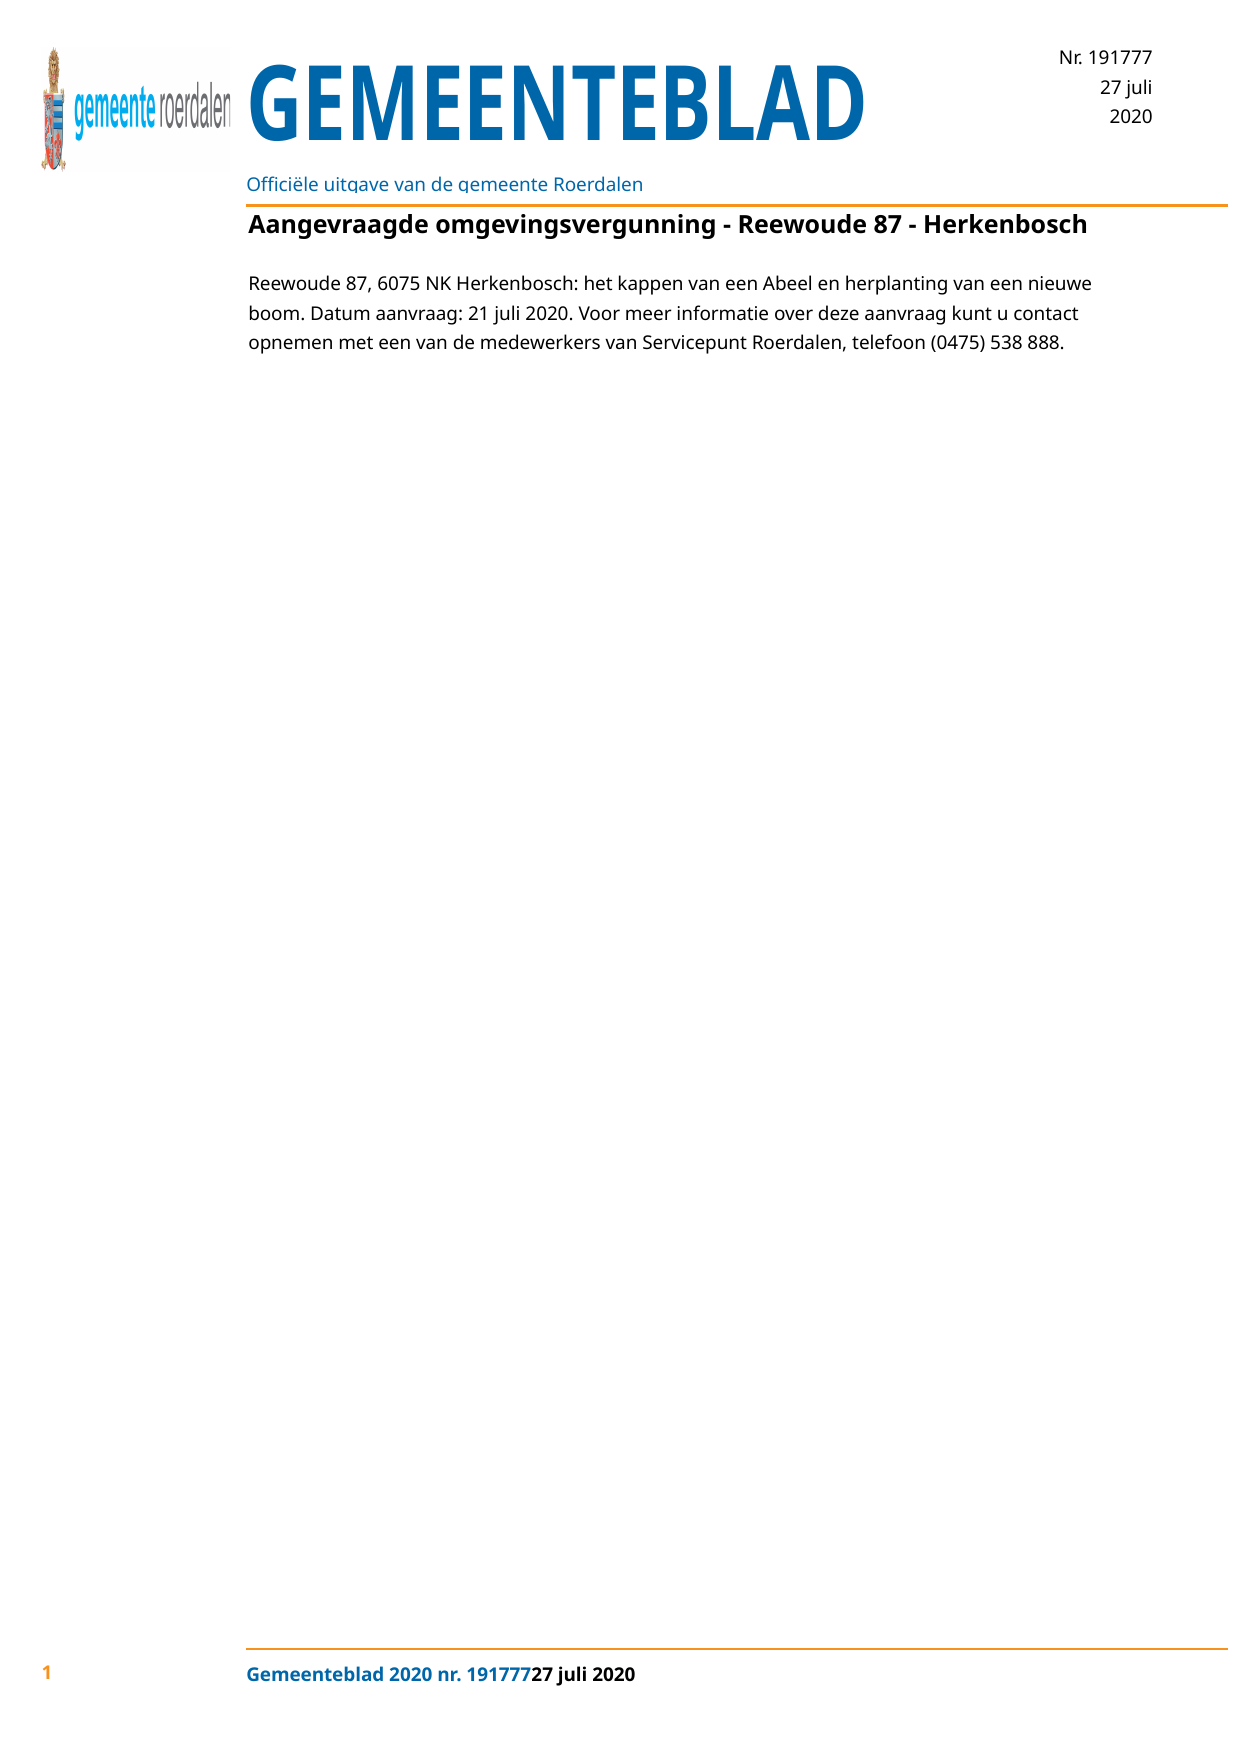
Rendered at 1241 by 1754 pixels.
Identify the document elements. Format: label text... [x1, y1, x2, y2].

text Reewoude 87, 6075 NK Herkenbosch: het kappen van een Abeel en herplanting van een nieuwe boom. Datum aanvraag: 21 juli 2020. Voor meer informatie over deze aanvraag kunt u contact opnemen met een van de medewerkers van Servicepunt Roerdalen, telefoon (0475) 538 888. [248, 270, 1152, 355]
text Aangevraagde omgevingsvergunning - Reewoude 87 - Herkenbosch [248, 207, 1152, 241]
picture [41, 47, 231, 172]
